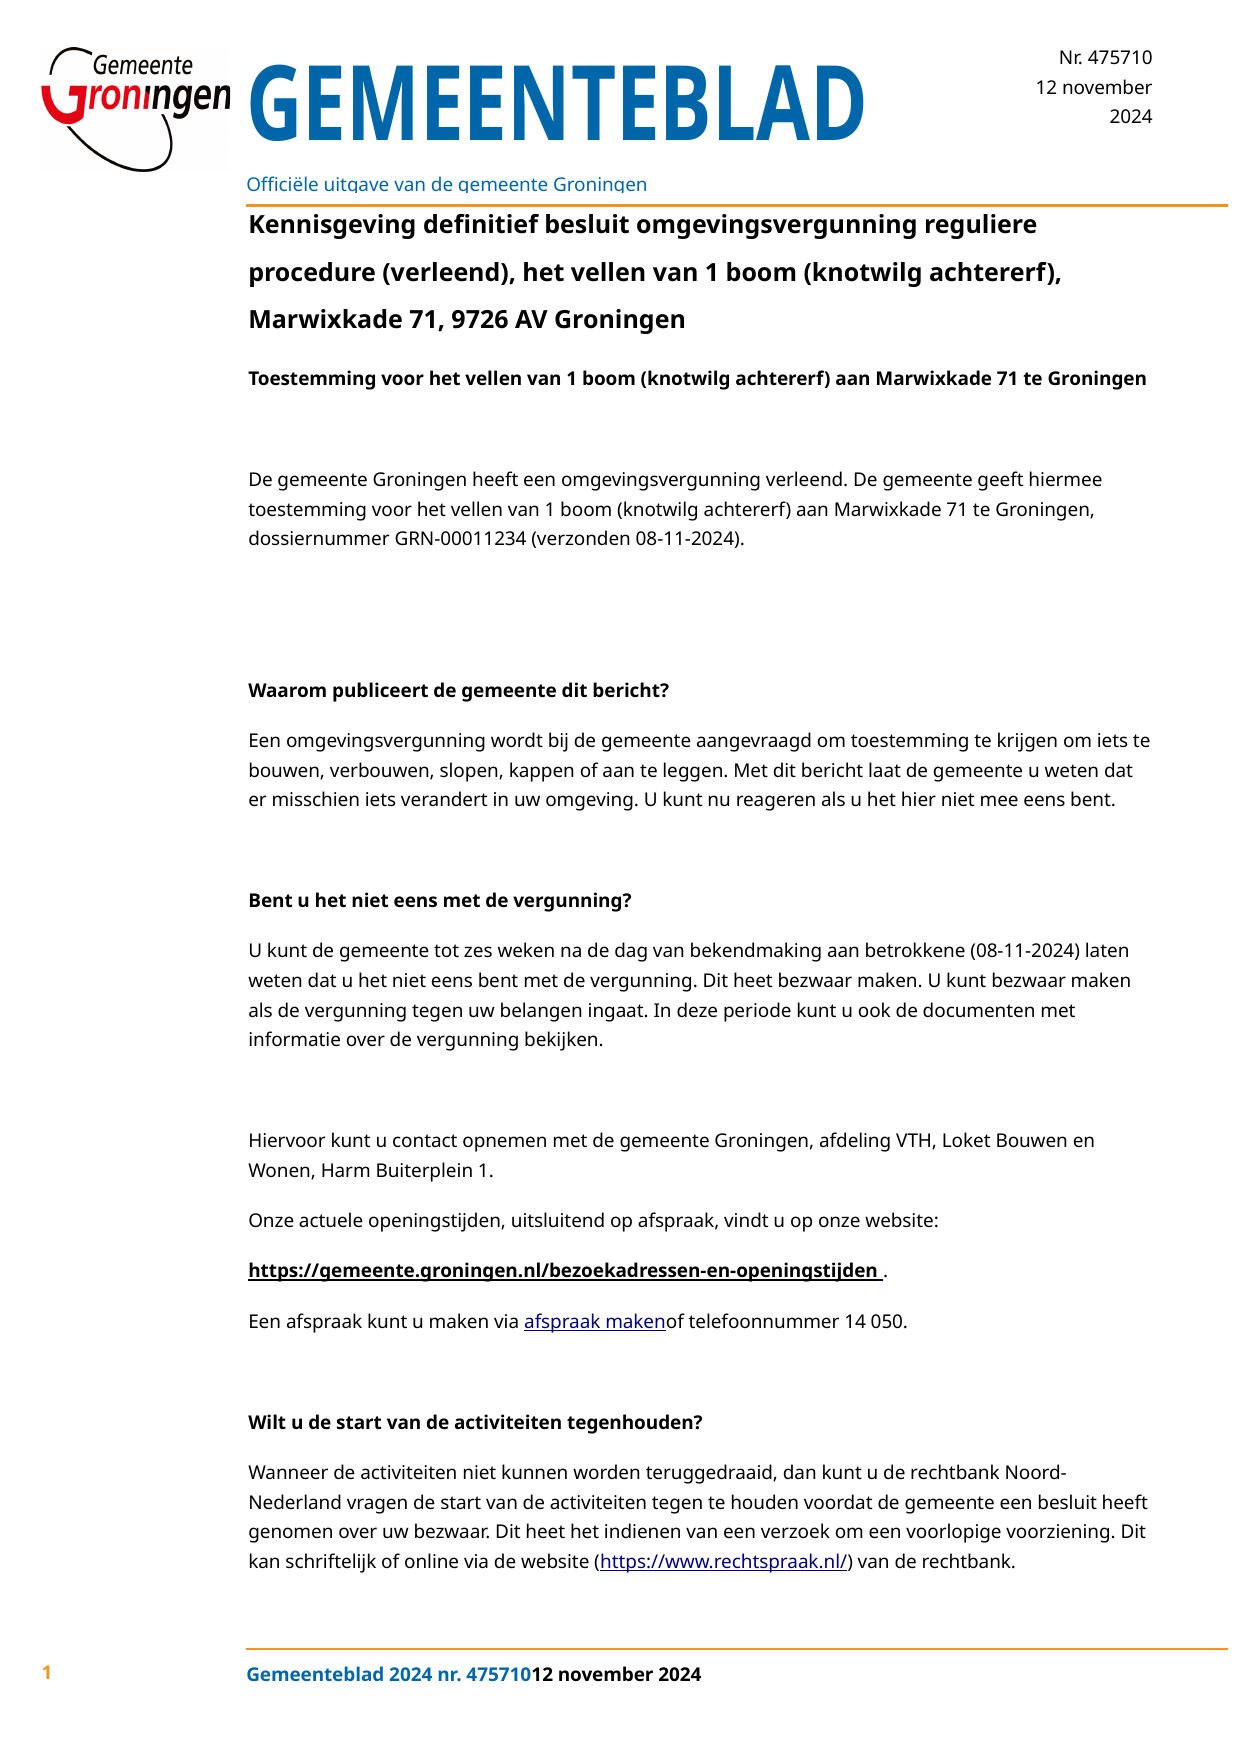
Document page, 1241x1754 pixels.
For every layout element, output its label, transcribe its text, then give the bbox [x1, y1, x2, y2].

text Bent u het niet eens met de vergunning? [248, 887, 1152, 913]
text Wilt u de start van de activiteiten tegenhouden? [248, 1409, 1152, 1434]
text https://gemeente.groningen.nl/bezoekadressen-en-openingstijden . [248, 1258, 1152, 1283]
text De gemeente Groningen heeft een omgevingsvergunning verleend. De gemeente geeft hiermee toestemming voor het vellen van 1 boom (knotwilg achtererf) aan Marwixkade 71 te Groningen, dossiernummer GRN-00011234 (verzonden 08-11-2024). [248, 466, 1152, 551]
picture [41, 47, 231, 172]
text Waarom publiceert de gemeente dit bericht? [248, 677, 1152, 702]
text Een omgevingsvergunning wordt bij de gemeente aangevraagd om toestemming te krijgen om iets te bouwen, verbouwen, slopen, kappen of aan te leggen. Met dit bericht laat de gemeente u weten dat er misschien iets verandert in uw omgeving. U kunt nu reageren als u het hier niet mee eens bent. [248, 727, 1152, 812]
text Kennisgeving definitief besluit omgevingsvergunning reguliere procedure (verleend), het vellen van 1 boom (knotwilg achtererf), Marwixkade 71, 9726 AV Groningen [248, 207, 1152, 336]
text Wanneer de activiteiten niet kunnen worden teruggedraaid, dan kunt u de rechtbank Noord-Nederland vragen de start van de activiteiten tegen te houden voordat de gemeente een besluit heeft genomen over uw bezwaar. Dit heet het indienen van een verzoek om een voorlopige voorziening. Dit kan schriftelijk of online via de website (https://www.rechtspraak.nl/) van de rechtbank. [248, 1459, 1152, 1574]
text Onze actuele openingstijden, uitsluitend op afspraak, vindt u op onze website: [248, 1207, 1152, 1233]
text Hiervoor kunt u contact opnemen met de gemeente Groningen, afdeling VTH, Loket Bouwen en Wonen, Harm Buiterplein 1. [248, 1127, 1152, 1182]
text Een afspraak kunt u maken via afspraak makenof telefoonnummer 14 050. [248, 1308, 1152, 1334]
text U kunt de gemeente tot zes weken na de dag van bekendmaking aan betrokkene (08-11-2024) laten weten dat u het niet eens bent met de vergunning. Dit heet bezwaar maken. U kunt bezwaar maken als de vergunning tegen uw belangen ingaat. In deze periode kunt u ook de documenten met informatie over de vergunning bekijken. [248, 938, 1152, 1052]
text Toestemming voor het vellen van 1 boom (knotwilg achtererf) aan Marwixkade 71 te Groningen [248, 366, 1152, 391]
